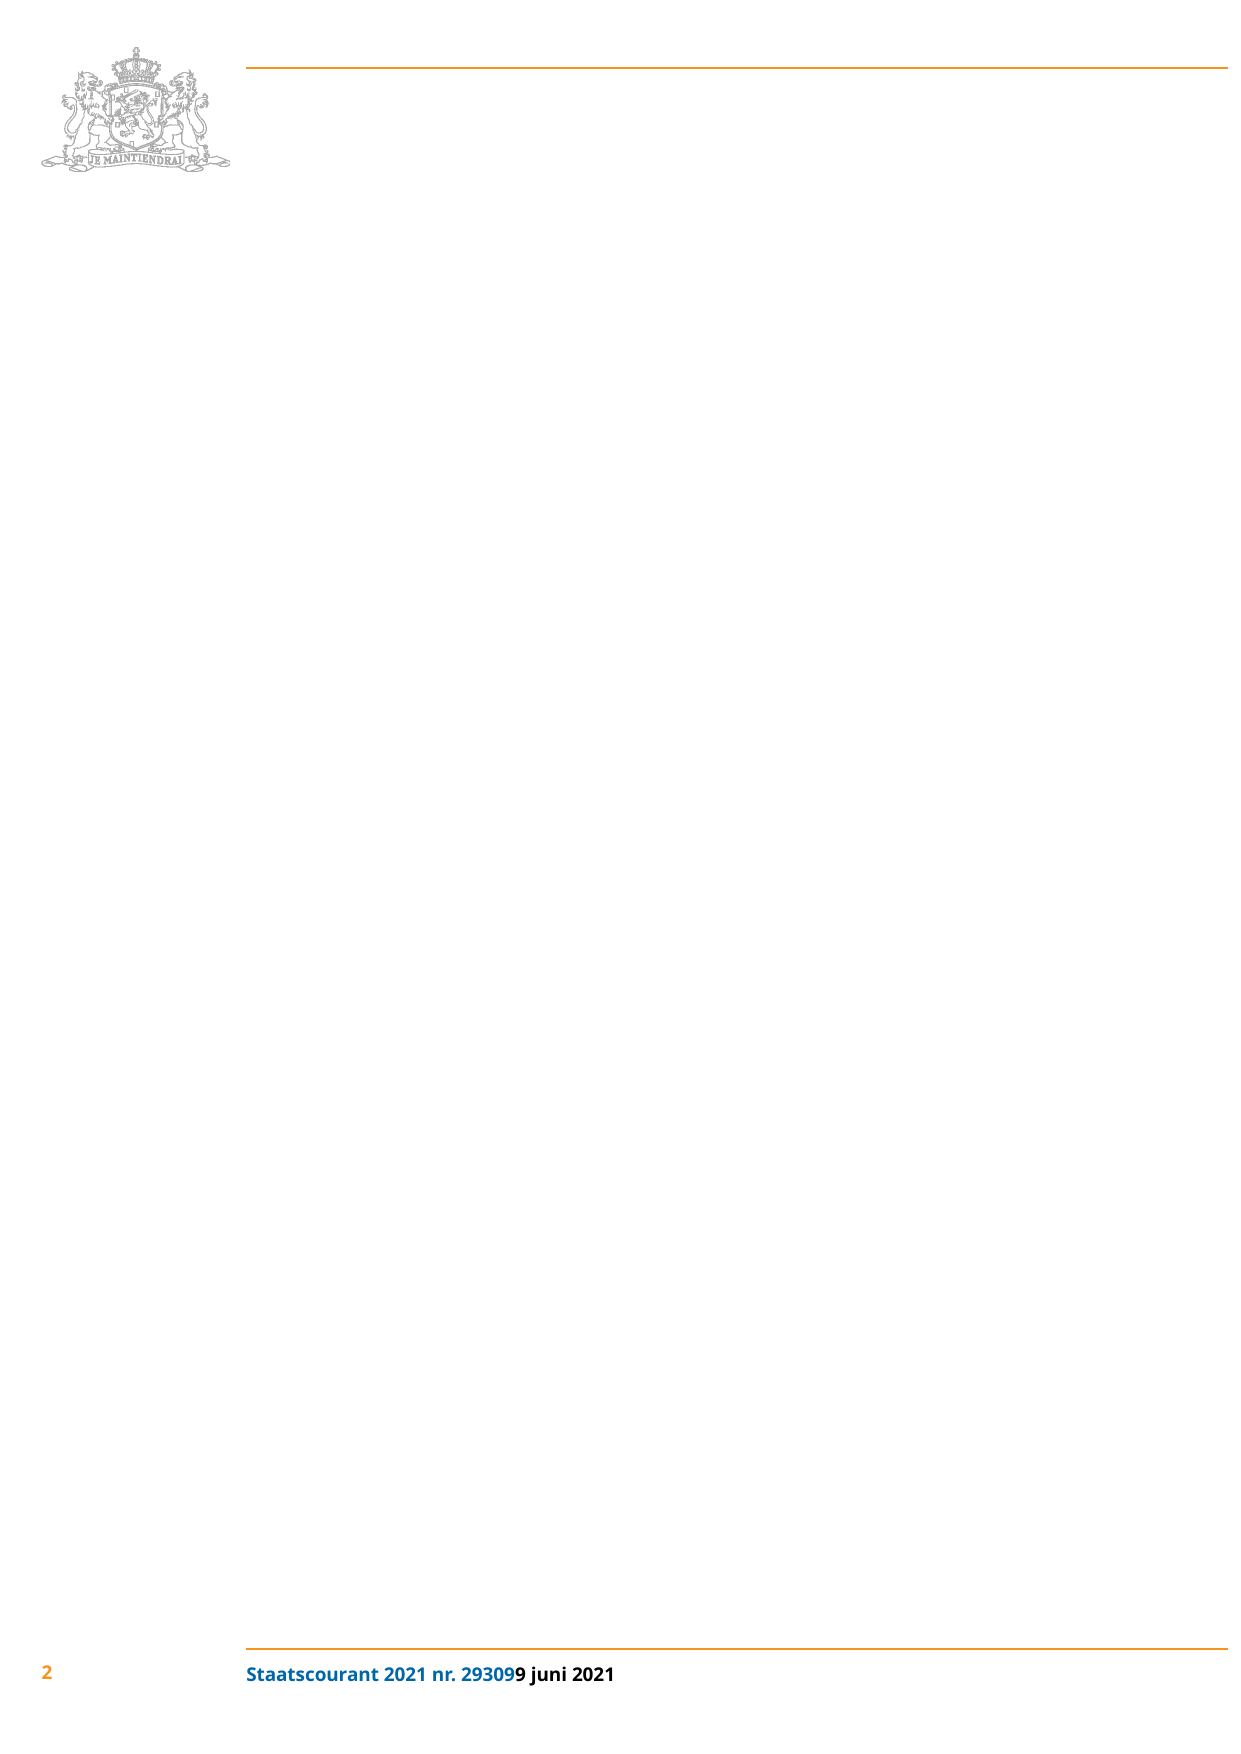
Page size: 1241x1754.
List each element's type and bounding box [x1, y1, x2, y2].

picture [41, 47, 231, 172]
